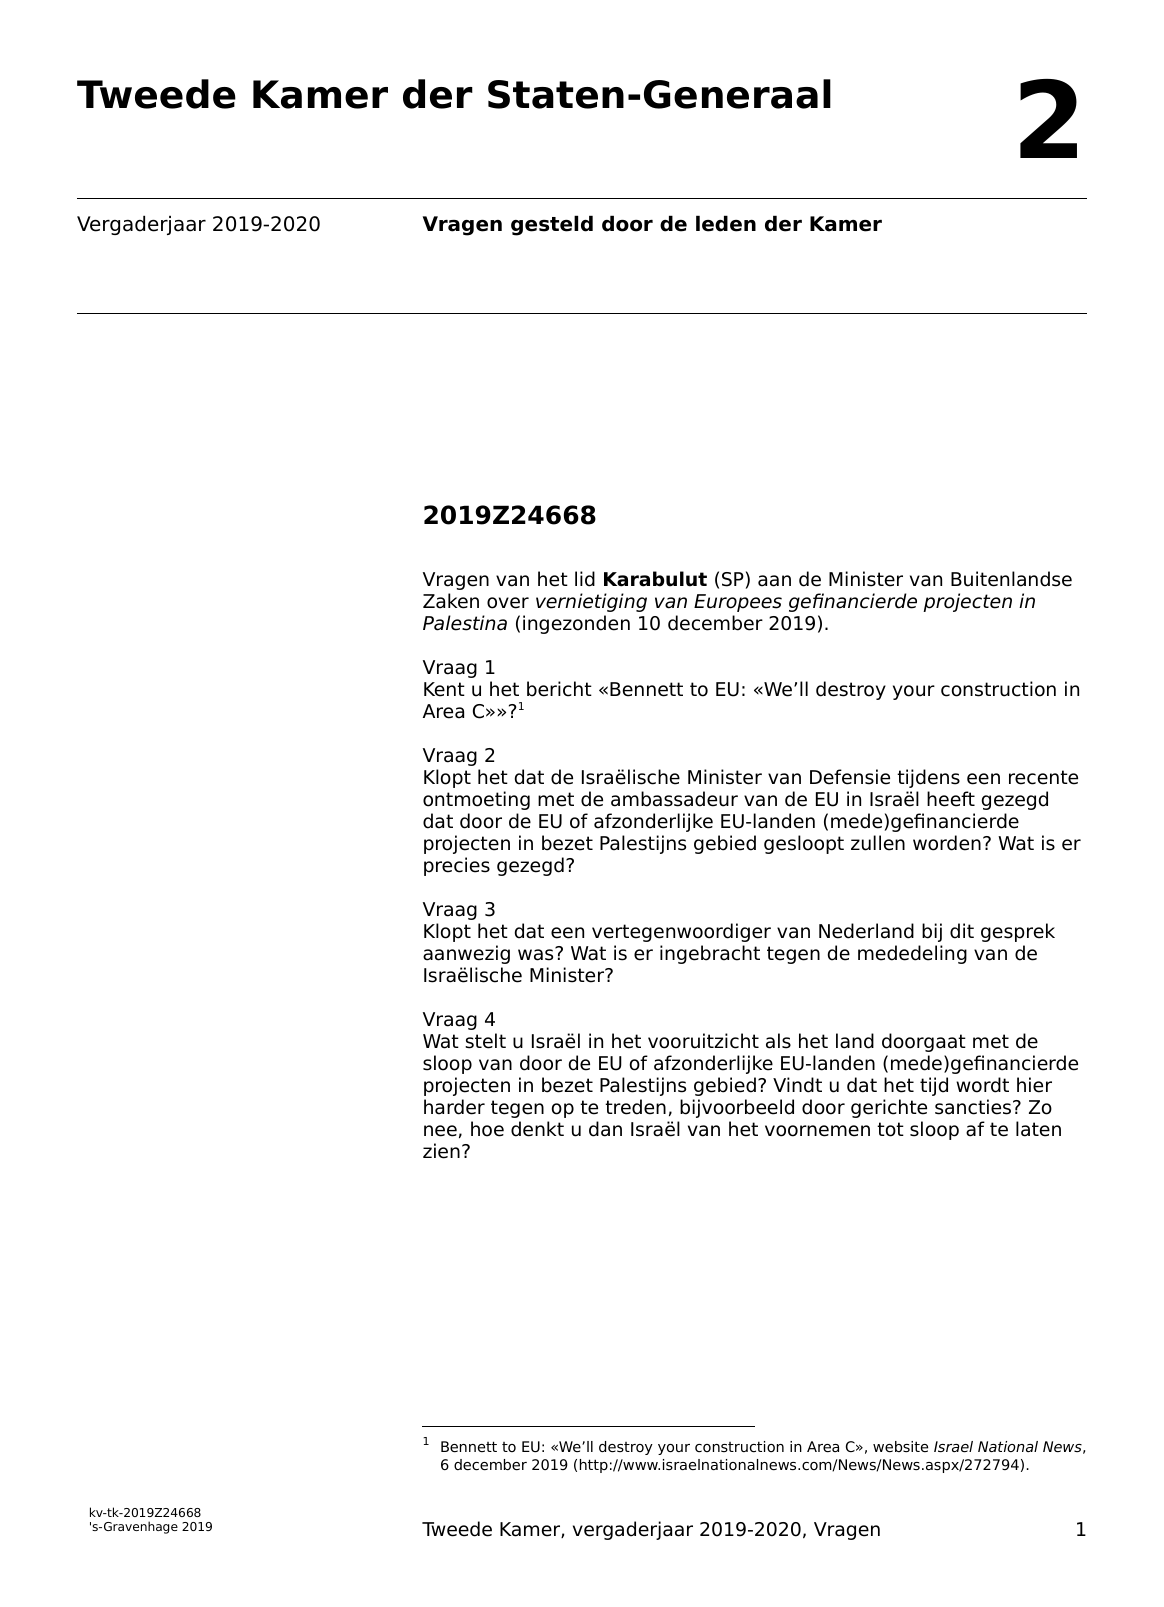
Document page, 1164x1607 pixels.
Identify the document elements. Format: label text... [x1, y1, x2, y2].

text kv-tk-2019Z24668 [88, 1506, 323, 1520]
text Kent u het bericht «Bennett to EU: «We’ll destroy your construction in Area C»»? [422, 679, 1087, 723]
text Vraag 3 [422, 899, 1087, 921]
table_cell Vragen gesteld door de leden der Kamer [422, 199, 1087, 313]
text 2019Z24668 [422, 501, 1087, 531]
table_header Tweede Kamer der Staten-Generaal [77, 59, 886, 198]
text Vraag 2 [422, 745, 1087, 767]
table_header 2 [886, 59, 1087, 198]
text Vraag 4 [422, 1009, 1087, 1031]
text Klopt het dat een vertegenwoordiger van Nederland bij dit gesprek aanwezig was? Wat is er ingebracht tegen de mededeling van de Israëlische Minister? [422, 921, 1087, 987]
table_cell Vergaderjaar 2019-2020 [77, 199, 422, 313]
text Vraag 1 [422, 657, 1087, 679]
text 's-Gravenhage 2019 [88, 1520, 323, 1534]
text Bennett to EU: «We’ll destroy your construction in Area C», website Israel National News, 6 december 2019 (http://www.israelnationalnews.com/News/News.aspx/272794). [422, 1435, 1087, 1474]
text Vragen van het lid Karabulut (SP) aan de Minister van Buitenlandse Zaken over vernietiging van Europees gefinancierde projecten in Palestina (ingezonden 10 december 2019). [422, 569, 1087, 635]
text Wat stelt u Israël in het vooruitzicht als het land doorgaat met de sloop van door de EU of afzonderlijke EU-landen (mede)gefinancierde projecten in bezet Palestijns gebied? Vindt u dat het tijd wordt hier harder tegen op te treden, bijvoorbeeld door gerichte sancties? Zo nee, hoe denkt u dan Israël van het voornemen tot sloop af te laten zien? [422, 1031, 1087, 1163]
text Klopt het dat de Israëlische Minister van Defensie tijdens een recente ontmoeting met de ambassadeur van de EU in Israël heeft gezegd dat door de EU of afzonderlijke EU-landen (mede)gefinancierde projecten in bezet Palestijns gebied gesloopt zullen worden? Wat is er precies gezegd? [422, 767, 1087, 877]
